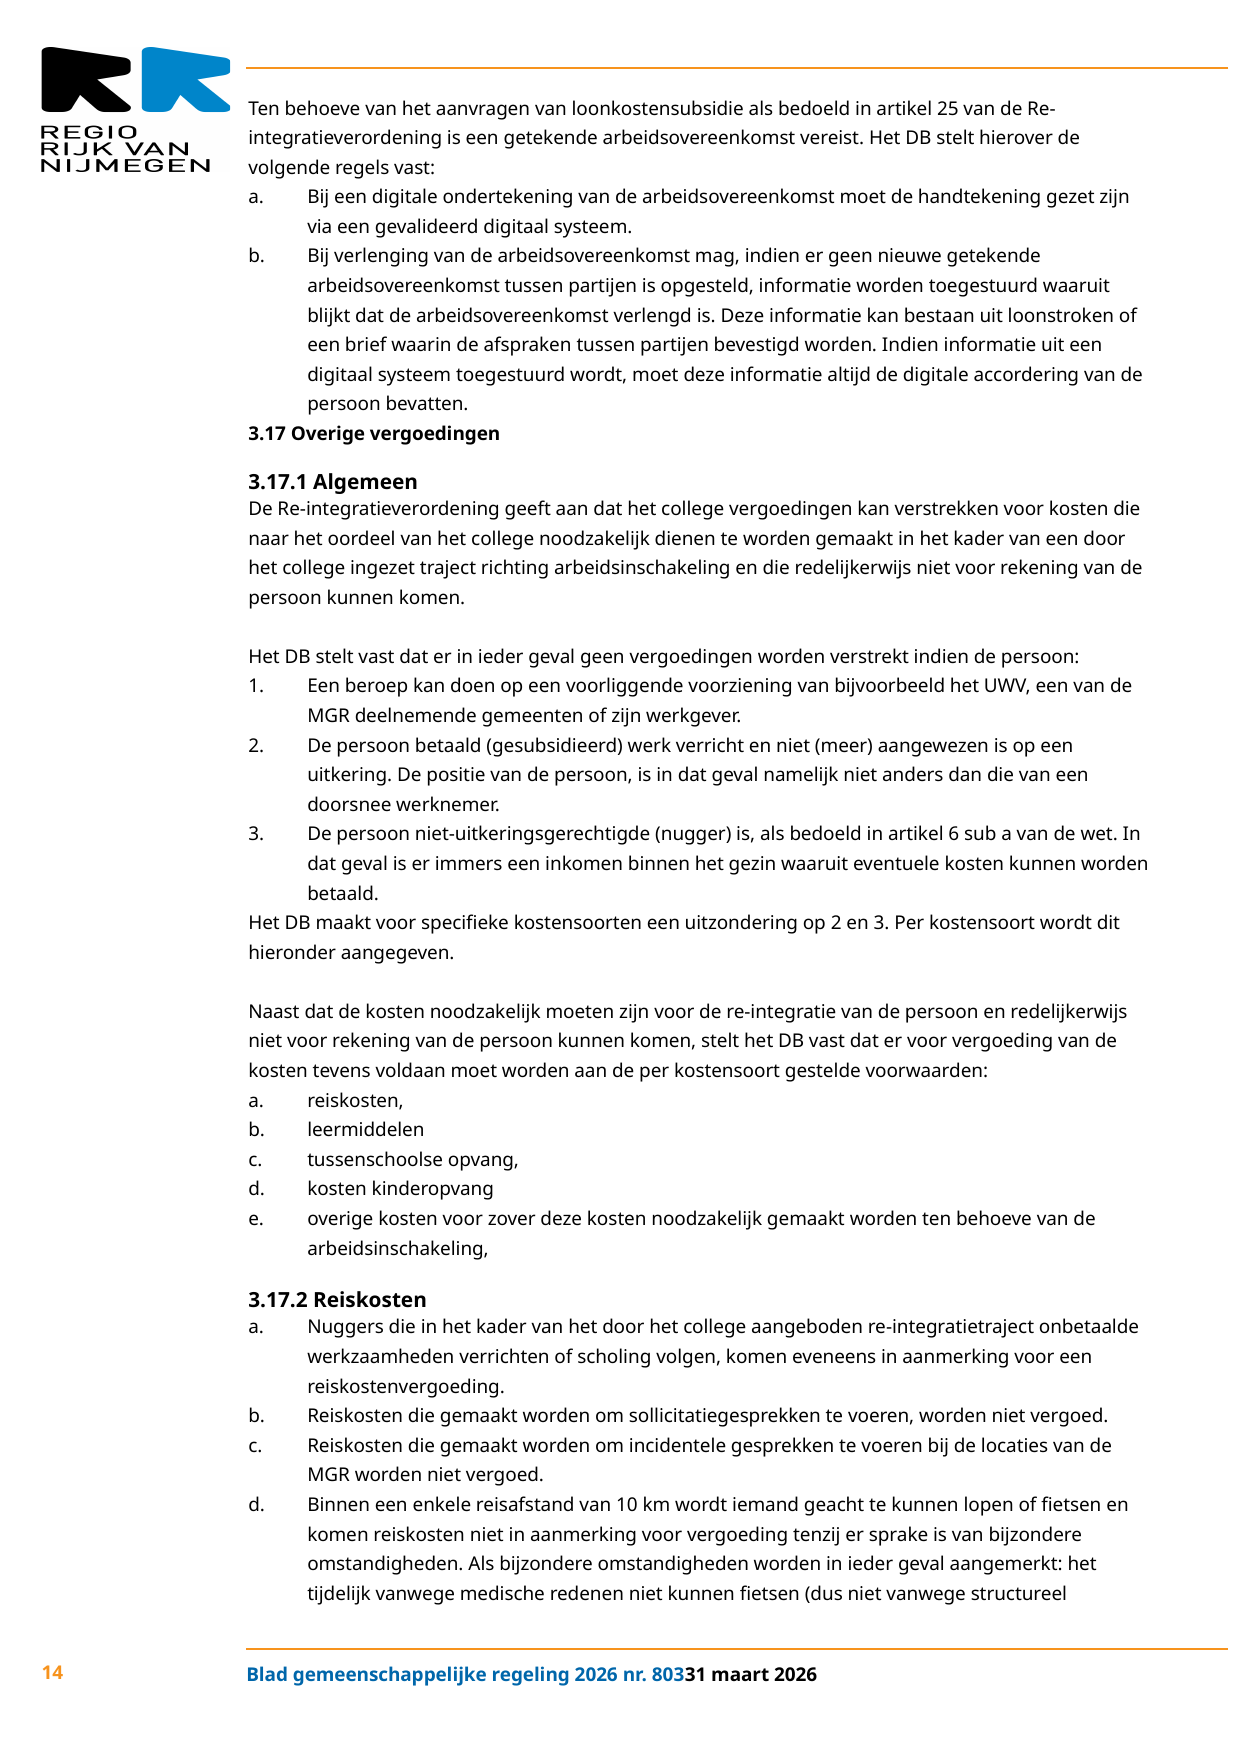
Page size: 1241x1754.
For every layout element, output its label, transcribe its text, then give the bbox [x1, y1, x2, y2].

list reiskosten, [248, 1087, 1152, 1113]
list Nuggers die in het kader van het door het college aangeboden re-integratietraject onbetaalde werkzaamheden verrichten of scholing volgen, komen eveneens in aanmerking voor een reiskostenvergoeding. [248, 1314, 1152, 1398]
list kosten kinderopvang [248, 1176, 1152, 1201]
picture [41, 47, 231, 172]
text De Re-integratieverordening geeft aan dat het college vergoedingen kan verstrekken voor kosten die naar het oordeel van het college noodzakelijk dienen te worden gemaakt in het kader van een door het college ingezet traject richting arbeidsinschakeling en die redelijkerwijs niet voor rekening van de persoon kunnen komen. [248, 495, 1152, 610]
list Binnen een enkele reisafstand van 10 km wordt iemand geacht te kunnen lopen of fietsen en komen reiskosten niet in aanmerking voor vergoeding tenzij er sprake is van bijzondere omstandigheden. Als bijzondere omstandigheden worden in ieder geval aangemerkt: het tijdelijk vanwege medische redenen niet kunnen fietsen (dus niet vanwege structureel [248, 1491, 1152, 1606]
text Ten behoeve van het aanvragen van loonkostensubsidie als bedoeld in artikel 25 van de Re-integratieverordening is een getekende arbeidsovereenkomst vereist. Het DB stelt hierover de volgende regels vast: [248, 95, 1152, 180]
list leermiddelen [248, 1116, 1152, 1142]
picture [200, 73, 231, 105]
text Het DB stelt vast dat er in ieder geval geen vergoedingen worden verstrekt indien de persoon: [248, 643, 1152, 669]
text Het DB maakt voor specifieke kostensoorten een uitzondering op 2 en 3. Per kostensoort wordt dit hieronder aangegeven. [248, 909, 1152, 965]
text 3.17 Overige vergoedingen [248, 420, 1152, 446]
list Bij verlenging van de arbeidsovereenkomst mag, indien er geen nieuwe getekende arbeidsovereenkomst tussen partijen is opgesteld, informatie worden toegestuurd waaruit blijkt dat de arbeidsovereenkomst verlengd is. Deze informatie kan bestaan uit loonstroken of een brief waarin de afspraken tussen partijen bevestigd worden. Indien informatie uit een digitaal systeem toegestuurd wordt, moet deze informatie altijd de digitale accordering van de persoon bevatten. [248, 243, 1152, 416]
list Reiskosten die gemaakt worden om incidentele gesprekken te voeren bij de locaties van de MGR worden niet vergoed. [248, 1432, 1152, 1487]
text 3.17.2 Reiskosten [248, 1285, 1152, 1314]
list Bij een digitale ondertekening van de arbeidsovereenkomst moet de handtekening gezet zijn via een gevalideerd digitaal systeem. [248, 183, 1152, 239]
text 3.17.1 Algemeen [248, 467, 1152, 495]
list Een beroep kan doen op een voorliggende voorziening van bijvoorbeeld het UWV, een van de MGR deelnemende gemeenten of zijn werkgever. [248, 673, 1152, 728]
list Reiskosten die gemaakt worden om sollicitatiegesprekken te voeren, worden niet vergoed. [248, 1402, 1152, 1428]
list De persoon betaald (gesubsidieerd) werk verricht en niet (meer) aangewezen is op een uitkering. De positie van de persoon, is in dat geval namelijk niet anders dan die van een doorsnee werknemer. [248, 732, 1152, 817]
list overige kosten voor zover deze kosten noodzakelijk gemaakt worden ten behoeve van de arbeidsinschakeling, [248, 1205, 1152, 1261]
picture [161, 47, 231, 59]
list De persoon niet-uitkeringsgerechtigde (nugger) is, als bedoeld in artikel 6 sub a van de wet. In dat geval is er immers een inkomen binnen het gezin waaruit eventuele kosten kunnen worden betaald. [248, 821, 1152, 906]
list tussenschoolse opvang, [248, 1146, 1152, 1172]
text Naast dat de kosten noodzakelijk moeten zijn voor de re-integratie van de persoon en redelijkerwijs niet voor rekening van de persoon kunnen komen, stelt het DB vast dat er voor vergoeding van de kosten tevens voldaan moet worden aan de per kostensoort gestelde voorwaarden: [248, 998, 1152, 1083]
